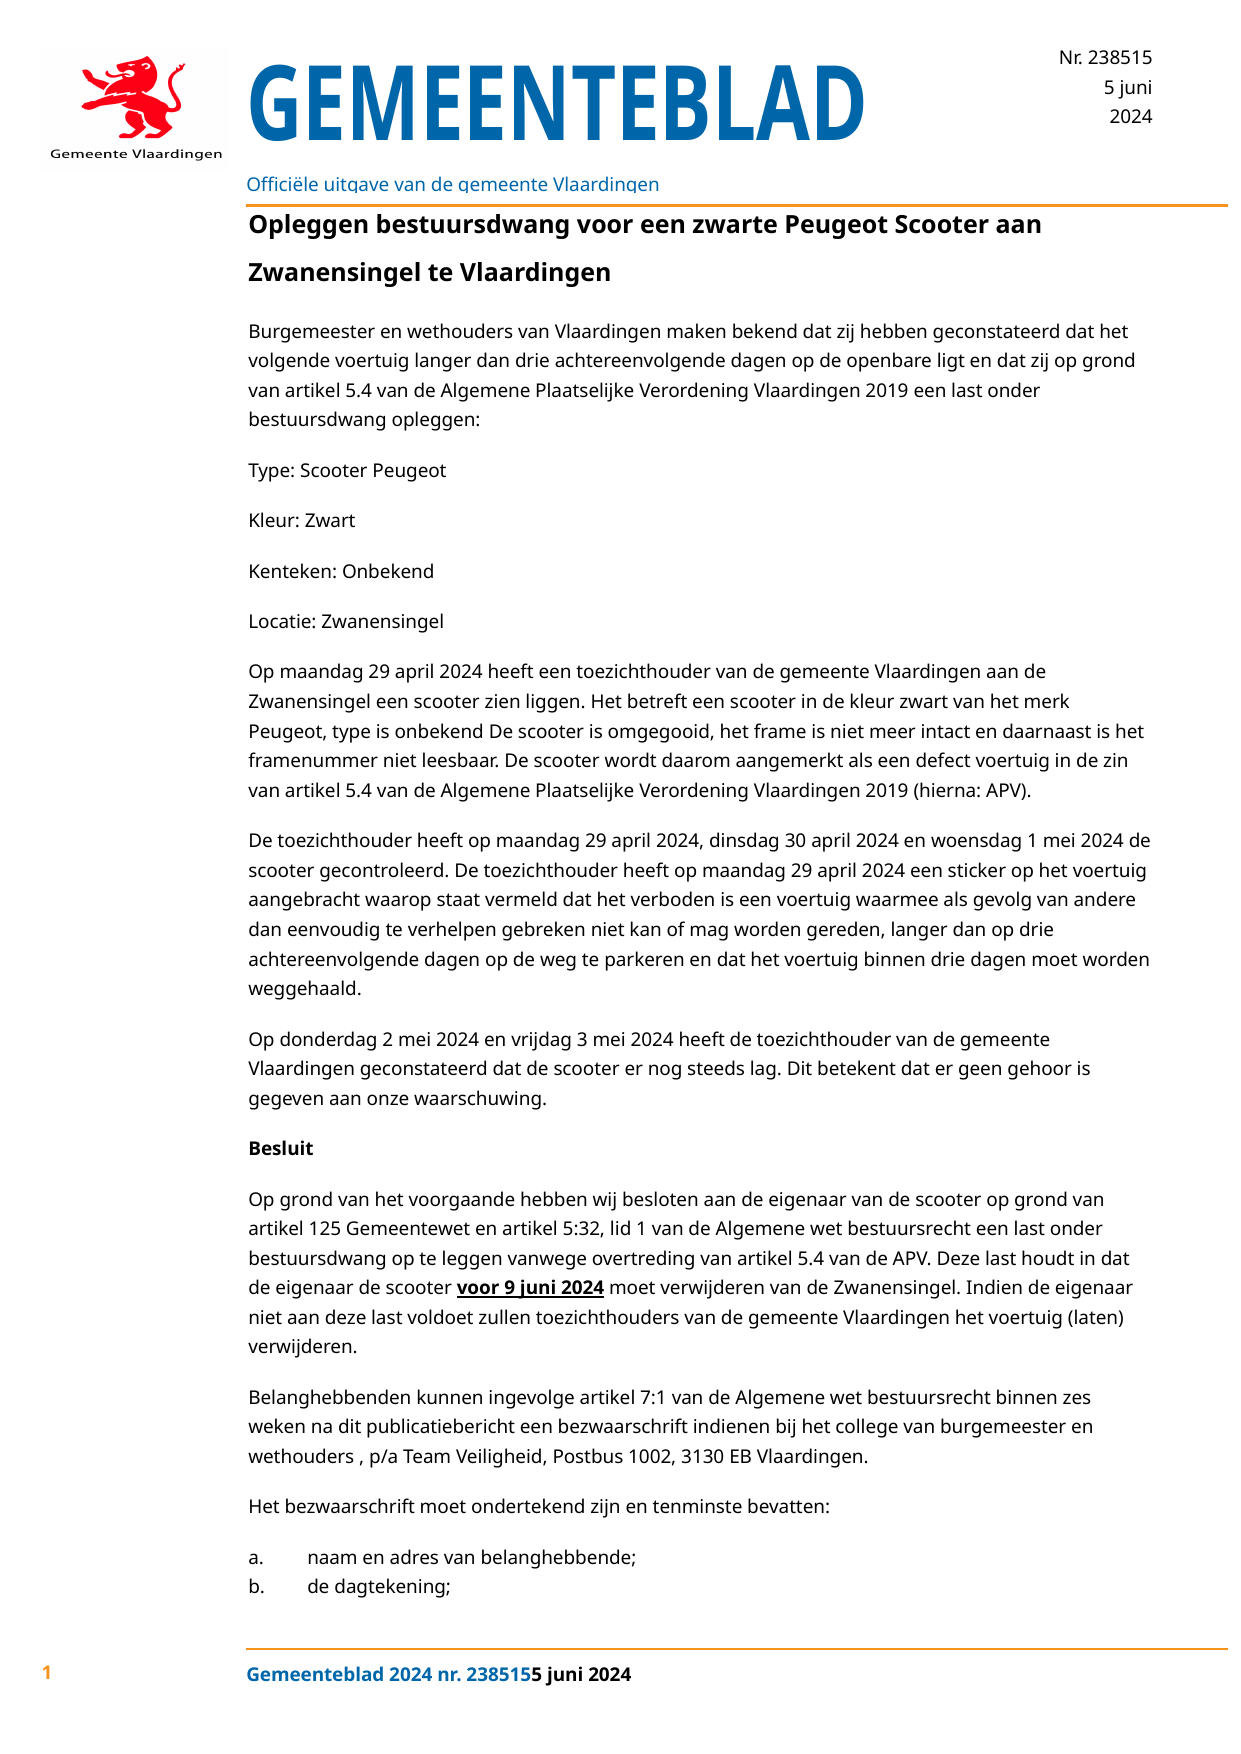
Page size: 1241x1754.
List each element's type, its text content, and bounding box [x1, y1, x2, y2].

list naam en adres van belanghebbende; [248, 1544, 1152, 1570]
text De toezichthouder heeft op maandag 29 april 2024, dinsdag 30 april 2024 en woensdag 1 mei 2024 de scooter gecontroleerd. De toezichthouder heeft op maandag 29 april 2024 een sticker op het voertuig aangebracht waarop staat vermeld dat het verboden is een voertuig waarmee als gevolg van andere dan eenvoudig te verhelpen gebreken niet kan of mag worden gereden, langer dan op drie achtereenvolgende dagen op de weg te parkeren en dat het voertuig binnen drie dagen moet worden weggehaald. [248, 827, 1152, 1001]
picture [41, 47, 231, 172]
text Burgemeester en wethouders van Vlaardingen maken bekend dat zij hebben geconstateerd dat het volgende voertuig langer dan drie achtereenvolgende dagen op de openbare ligt en dat zij op grond van artikel 5.4 van de Algemene Plaatselijke Verordening Vlaardingen 2019 een last onder bestuursdwang opleggen: [248, 318, 1152, 432]
text Kleur: Zwart [248, 507, 1152, 533]
text Belanghebbenden kunnen ingevolge artikel 7:1 van de Algemene wet bestuursrecht binnen zes weken na dit publicatiebericht een bezwaarschrift indienen bij het college van burgemeester en wethouders , p/a Team Veiligheid, Postbus 1002, 3130 EB Vlaardingen. [248, 1384, 1152, 1469]
text Besluit [248, 1135, 1152, 1161]
text Type: Scooter Peugeot [248, 457, 1152, 483]
text Locatie: Zwanensingel [248, 608, 1152, 634]
text Opleggen bestuursdwang voor een zwarte Peugeot Scooter aan Zwanensingel te Vlaardingen [248, 207, 1152, 288]
text Kenteken: Onbekend [248, 558, 1152, 584]
list de dagtekening; [248, 1574, 1152, 1599]
text Op donderdag 2 mei 2024 en vrijdag 3 mei 2024 heeft de toezichthouder van de gemeente Vlaardingen geconstateerd dat de scooter er nog steeds lag. Dit betekent dat er geen gehoor is gegeven aan onze waarschuwing. [248, 1026, 1152, 1111]
text Op grond van het voorgaande hebben wij besloten aan de eigenaar van de scooter op grond van artikel 125 Gemeentewet en artikel 5:32, lid 1 van de Algemene wet bestuursrecht een last onder bestuursdwang op te leggen vanwege overtreding van artikel 5.4 van de APV. Deze last houdt in dat de eigenaar de scooter voor 9 juni 2024 moet verwijderen van de Zwanensingel. Indien de eigenaar niet aan deze last voldoet zullen toezichthouders van de gemeente Vlaardingen het voertuig (laten) verwijderen. [248, 1186, 1152, 1359]
text Het bezwaarschrift moet ondertekend zijn en tenminste bevatten: [248, 1494, 1152, 1519]
text Op maandag 29 april 2024 heeft een toezichthouder van de gemeente Vlaardingen aan de Zwanensingel een scooter zien liggen. Het betreft een scooter in de kleur zwart van het merk Peugeot, type is onbekend De scooter is omgegooid, het frame is niet meer intact en daarnaast is het framenummer niet leesbaar. De scooter wordt daarom aangemerkt als een defect voertuig in de zin van artikel 5.4 van de Algemene Plaatselijke Verordening Vlaardingen 2019 (hierna: APV). [248, 659, 1152, 803]
